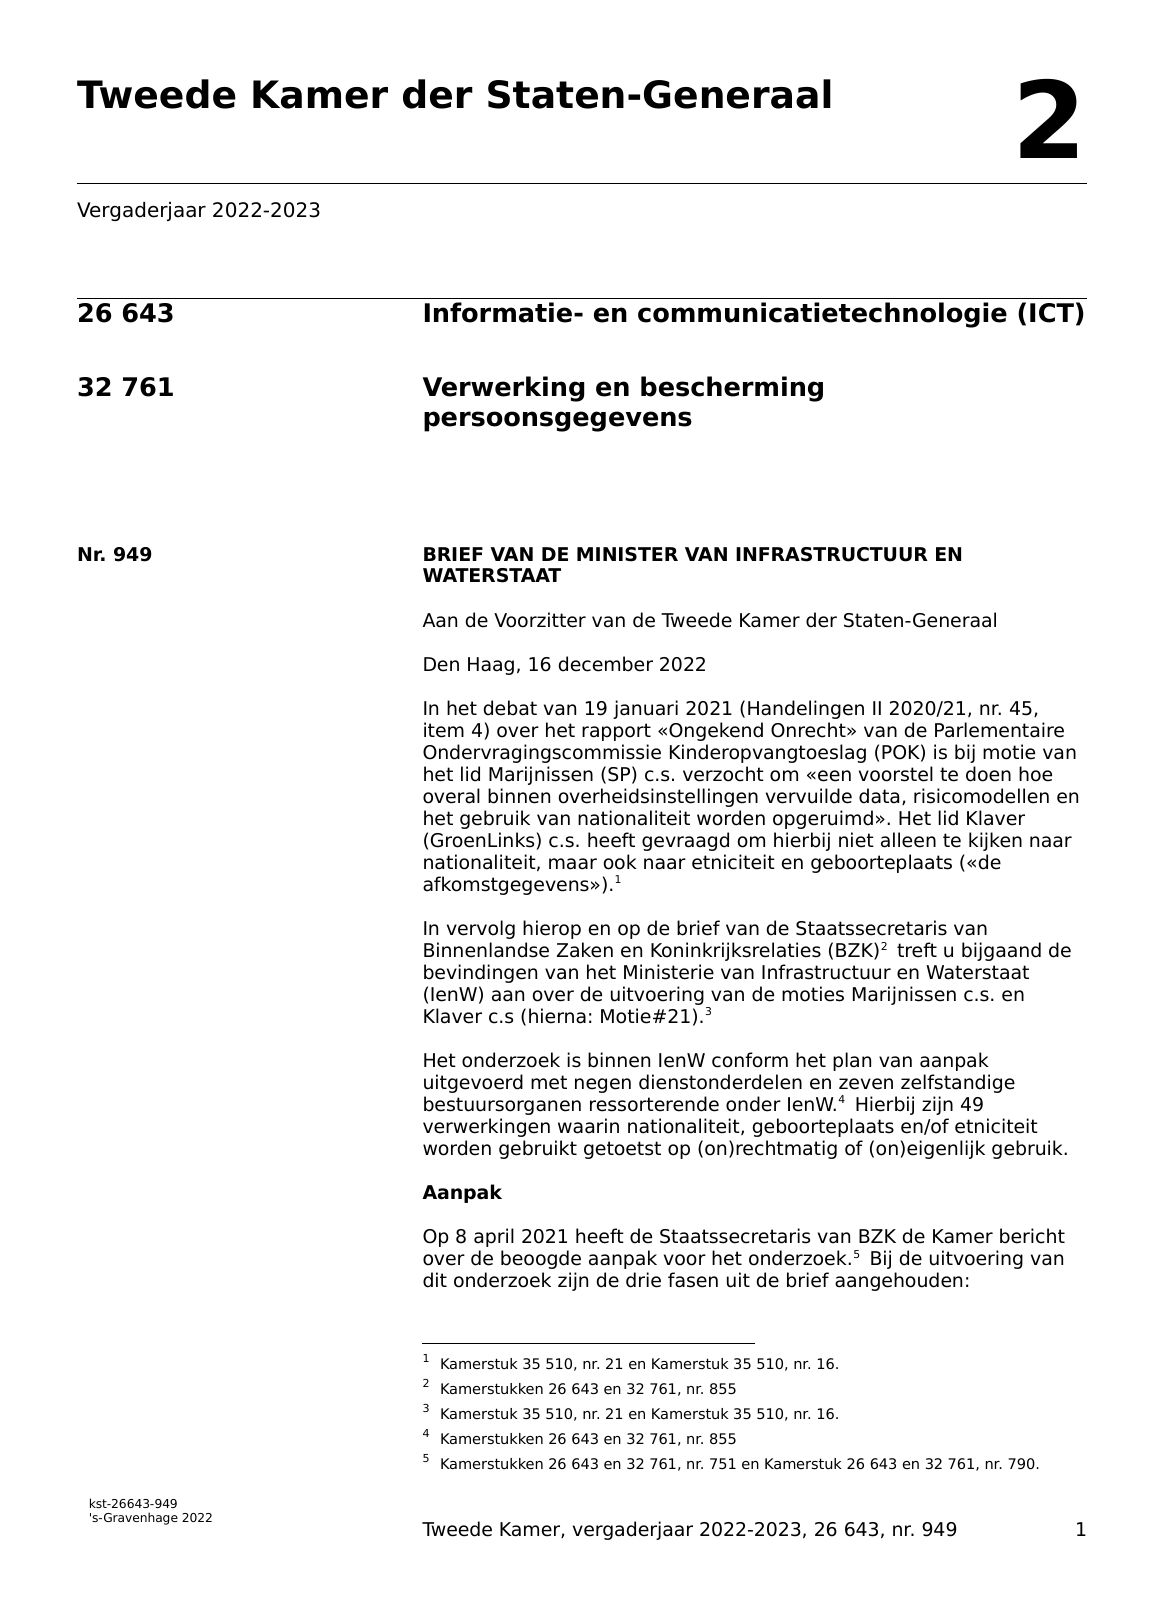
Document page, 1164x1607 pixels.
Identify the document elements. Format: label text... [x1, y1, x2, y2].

text Kamerstukken 26 643 en 32 761, nr. 855 [422, 1377, 1087, 1399]
text kst-26643-949 [88, 1497, 323, 1511]
subtitle 26 643 Informatie- en communicatietechnologie (ICT) [77, 299, 1087, 329]
subtitle Aanpak [422, 1182, 1087, 1204]
text Het onderzoek is binnen IenW conform het plan van aanpak uitgevoerd met negen dienstonderdelen en zeven zelfstandige bestuursorganen ressorterende onder IenW. Hierbij zijn 49 verwerkingen waarin nationaliteit, geboorteplaats en/of etniciteit worden gebruikt getoetst op (on)rechtmatig of (on)eigenlijk gebruik. [422, 1050, 1087, 1160]
table_header Tweede Kamer der Staten-Generaal [77, 59, 886, 183]
subtitle Nr. 949 BRIEF VAN DE MINISTER VAN INFRASTRUCTUUR EN WATERSTAAT [77, 543, 1087, 587]
text Den Haag, 16 december 2022 [422, 654, 1087, 676]
subtitle 32 761 Verwerking en bescherming persoonsgegevens [77, 373, 1087, 432]
text 's-Gravenhage 2022 [88, 1511, 323, 1525]
text In het debat van 19 januari 2021 (Handelingen II 2020/21, nr. 45, item 4) over het rapport «Ongekend Onrecht» van de Parlementaire Ondervragingscommissie Kinderopvangtoeslag (POK) is bij motie van het lid Marijnissen (SP) c.s. verzocht om «een voorstel te doen hoe overal binnen overheidsinstellingen vervuilde data, risicomodellen en het gebruik van nationaliteit worden opgeruimd». Het lid Klaver (GroenLinks) c.s. heeft gevraagd om hierbij niet alleen te kijken naar nationaliteit, maar ook naar etniciteit en geboorteplaats («de afkomstgegevens»). [422, 698, 1087, 896]
text Kamerstuk 35 510, nr. 21 en Kamerstuk 35 510, nr. 16. [422, 1402, 1087, 1424]
text Kamerstuk 35 510, nr. 21 en Kamerstuk 35 510, nr. 16. [422, 1352, 1087, 1374]
text Op 8 april 2021 heeft de Staatssecretaris van BZK de Kamer bericht over de beoogde aanpak voor het onderzoek. Bij de uitvoering van dit onderzoek zijn de drie fasen uit de brief aangehouden: [422, 1226, 1087, 1292]
table_header 2 [886, 59, 1087, 183]
table_cell Vergaderjaar 2022-2023 [77, 184, 1087, 298]
text In vervolg hierop en op de brief van de Staatssecretaris van Binnenlandse Zaken en Koninkrijksrelaties (BZK) treft u bijgaand de bevindingen van het Ministerie van Infrastructuur en Waterstaat (IenW) aan over de uitvoering van de moties Marijnissen c.s. en Klaver c.s (hierna: Motie#21). [422, 918, 1087, 1028]
text Kamerstukken 26 643 en 32 761, nr. 855 [422, 1427, 1087, 1449]
text Aan de Voorzitter van de Tweede Kamer der Staten-Generaal [422, 609, 1087, 632]
text Kamerstukken 26 643 en 32 761, nr. 751 en Kamerstuk 26 643 en 32 761, nr. 790. [422, 1452, 1087, 1474]
